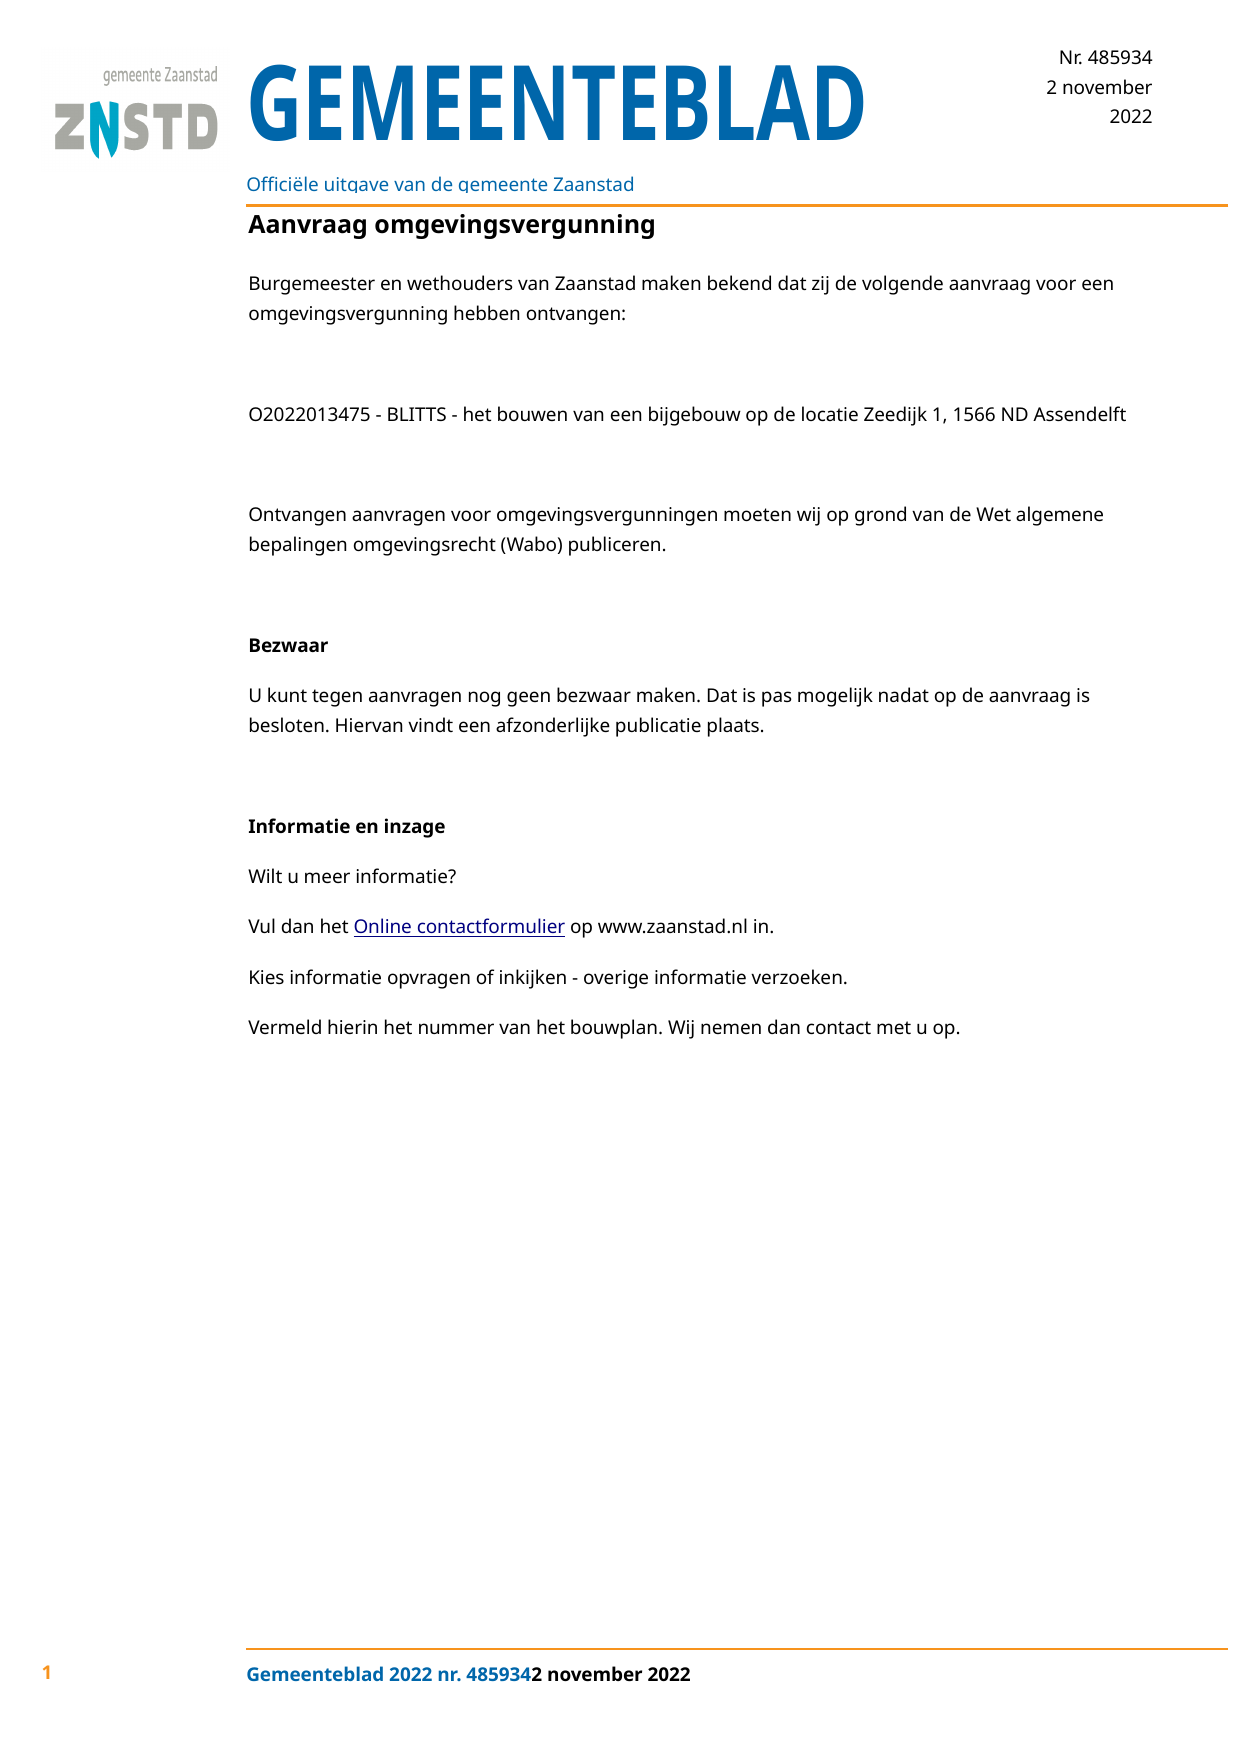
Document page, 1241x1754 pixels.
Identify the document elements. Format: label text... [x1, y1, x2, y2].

text U kunt tegen aanvragen nog geen bezwaar maken. Dat is pas mogelijk nadat op de aanvraag is besloten. Hiervan vindt een afzonderlijke publicatie plaats. [248, 682, 1152, 738]
picture [41, 47, 231, 172]
text Vul dan het Online contactformulier op www.zaanstad.nl in. [248, 914, 1152, 939]
text Wilt u meer informatie? [248, 863, 1152, 889]
text Ontvangen aanvragen voor omgevingsvergunningen moeten wij op grond van de Wet algemene bepalingen omgevingsrecht (Wabo) publiceren. [248, 502, 1152, 557]
text Aanvraag omgevingsvergunning [248, 207, 1152, 241]
text Informatie en inzage [248, 813, 1152, 838]
text Vermeld hierin het nummer van het bouwplan. Wij nemen dan contact met u op. [248, 1014, 1152, 1040]
text O2022013475 - BLITTS - het bouwen van een bijgebouw op de locatie Zeedijk 1, 1566 ND Assendelft [248, 401, 1152, 426]
text Burgemeester en wethouders van Zaanstad maken bekend dat zij de volgende aanvraag voor een omgevingsvergunning hebben ontvangen: [248, 270, 1152, 326]
text Kies informatie opvragen of inkijken - overige informatie verzoeken. [248, 964, 1152, 990]
text Bezwaar [248, 632, 1152, 658]
